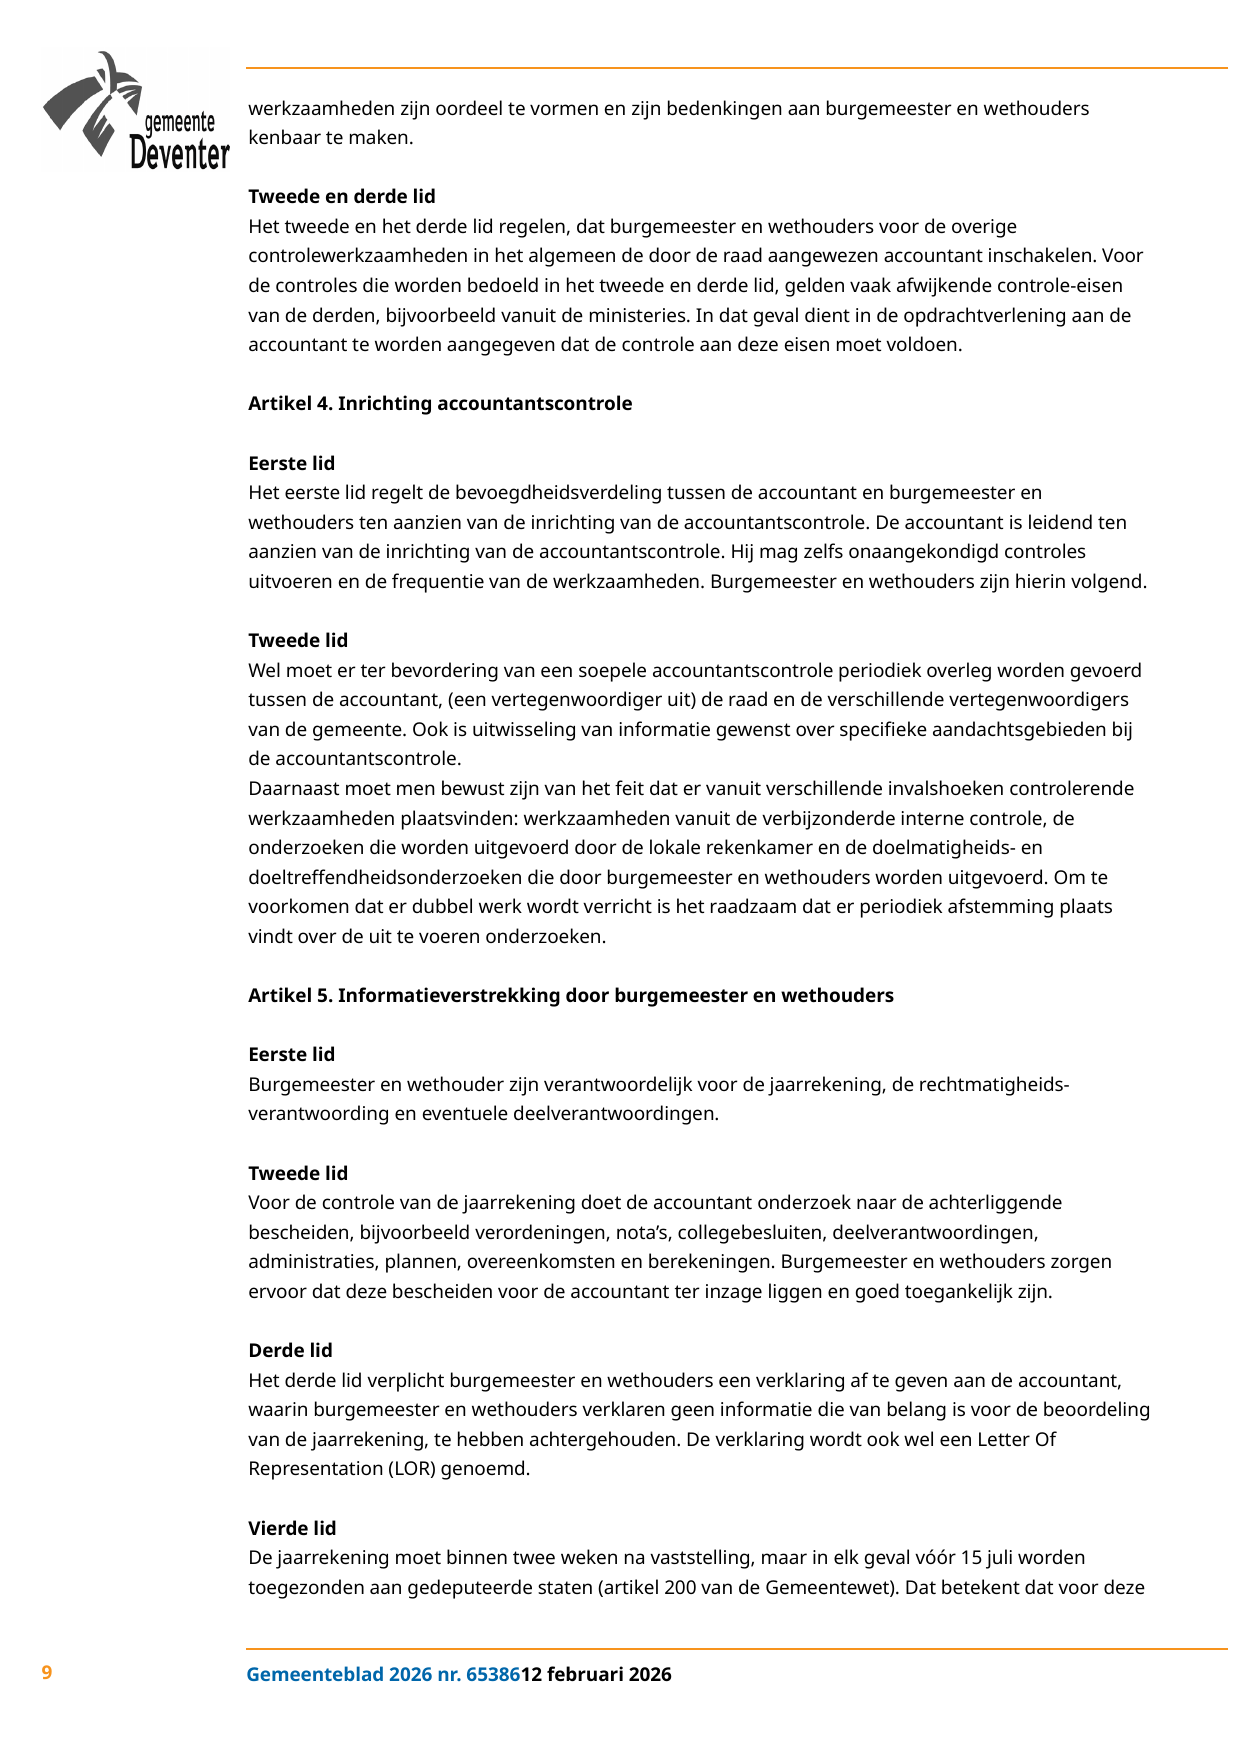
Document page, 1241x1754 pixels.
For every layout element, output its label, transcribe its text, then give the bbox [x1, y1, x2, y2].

text Voor de controle van de jaarrekening doet de accountant onderzoek naar de achterliggende bescheiden, bijvoorbeeld verordeningen, nota’s, collegebesluiten, deelverantwoordingen, administraties, plannen, overeenkomsten en berekeningen. Burgemeester en wethouders zorgen ervoor dat deze bescheiden voor de accountant ter inzage liggen en goed toegankelijk zijn. [248, 1189, 1152, 1304]
text Eerste lid [248, 450, 1152, 476]
picture [41, 47, 231, 172]
text Derde lid [248, 1337, 1152, 1363]
text De jaarrekening moet binnen twee weken na vaststelling, maar in elk geval vóór 15 juli worden toegezonden aan gedeputeerde staten (artikel 200 van de Gemeentewet). Dat betekent dat voor deze [248, 1544, 1152, 1600]
text Tweede en derde lid [248, 183, 1152, 209]
text Vierde lid [248, 1515, 1152, 1541]
text Daarnaast moet men bewust zijn van het feit dat er vanuit verschillende invalshoeken controlerende werkzaamheden plaatsvinden: werkzaamheden vanuit de verbijzonderde interne controle, de onderzoeken die worden uitgevoerd door de lokale rekenkamer en de doelmatigheids- en doeltreffendheidsonderzoeken die door burgemeester en wethouders worden uitgevoerd. Om te voorkomen dat er dubbel werk wordt verricht is het raadzaam dat er periodiek afstemming plaats vindt over de uit te voeren onderzoeken. [248, 775, 1152, 949]
text Artikel 5. Informatieverstrekking door burgemeester en wethouders [248, 982, 1152, 1008]
text Eerste lid [248, 1041, 1152, 1067]
text Wel moet er ter bevordering van een soepele accountantscontrole periodiek overleg worden gevoerd tussen de accountant, (een vertegenwoordiger uit) de raad en de verschillende vertegenwoordigers van de gemeente. Ook is uitwisseling van informatie gewenst over specifieke aandachtsgebieden bij de accountantscontrole. [248, 657, 1152, 771]
text Artikel 4. Inrichting accountantscontrole [248, 391, 1152, 416]
text Tweede lid [248, 627, 1152, 653]
text Het derde lid verplicht burgemeester en wethouders een verklaring af te geven aan de accountant, waarin burgemeester en wethouders verklaren geen informatie die van belang is voor de beoordeling van de jaarrekening, te hebben achtergehouden. De verklaring wordt ook wel een Letter Of Representation (LOR) genoemd. [248, 1367, 1152, 1481]
text Burgemeester en wethouder zijn verantwoordelijk voor de jaarrekening, de rechtmatigheids-verantwoording en eventuele deelverantwoordingen. [248, 1071, 1152, 1126]
text Tweede lid [248, 1160, 1152, 1186]
text Het tweede en het derde lid regelen, dat burgemeester en wethouders voor de overige controlewerkzaamheden in het algemeen de door de raad aangewezen accountant inschakelen. Voor de controles die worden bedoeld in het tweede en derde lid, gelden vaak afwijkende controle-eisen van de derden, bijvoorbeeld vanuit de ministeries. In dat geval dient in de opdrachtverlening aan de accountant te worden aangegeven dat de controle aan deze eisen moet voldoen. [248, 213, 1152, 357]
text Het eerste lid regelt de bevoegdheidsverdeling tussen de accountant en burgemeester en wethouders ten aanzien van de inrichting van de accountantscontrole. De accountant is leidend ten aanzien van de inrichting van de accountantscontrole. Hij mag zelfs onaangekondigd controles uitvoeren en de frequentie van de werkzaamheden. Burgemeester en wethouders zijn hierin volgend. [248, 479, 1152, 594]
text werkzaamheden zijn oordeel te vormen en zijn bedenkingen aan burgemeester en wethouders kenbaar te maken. [248, 95, 1152, 150]
